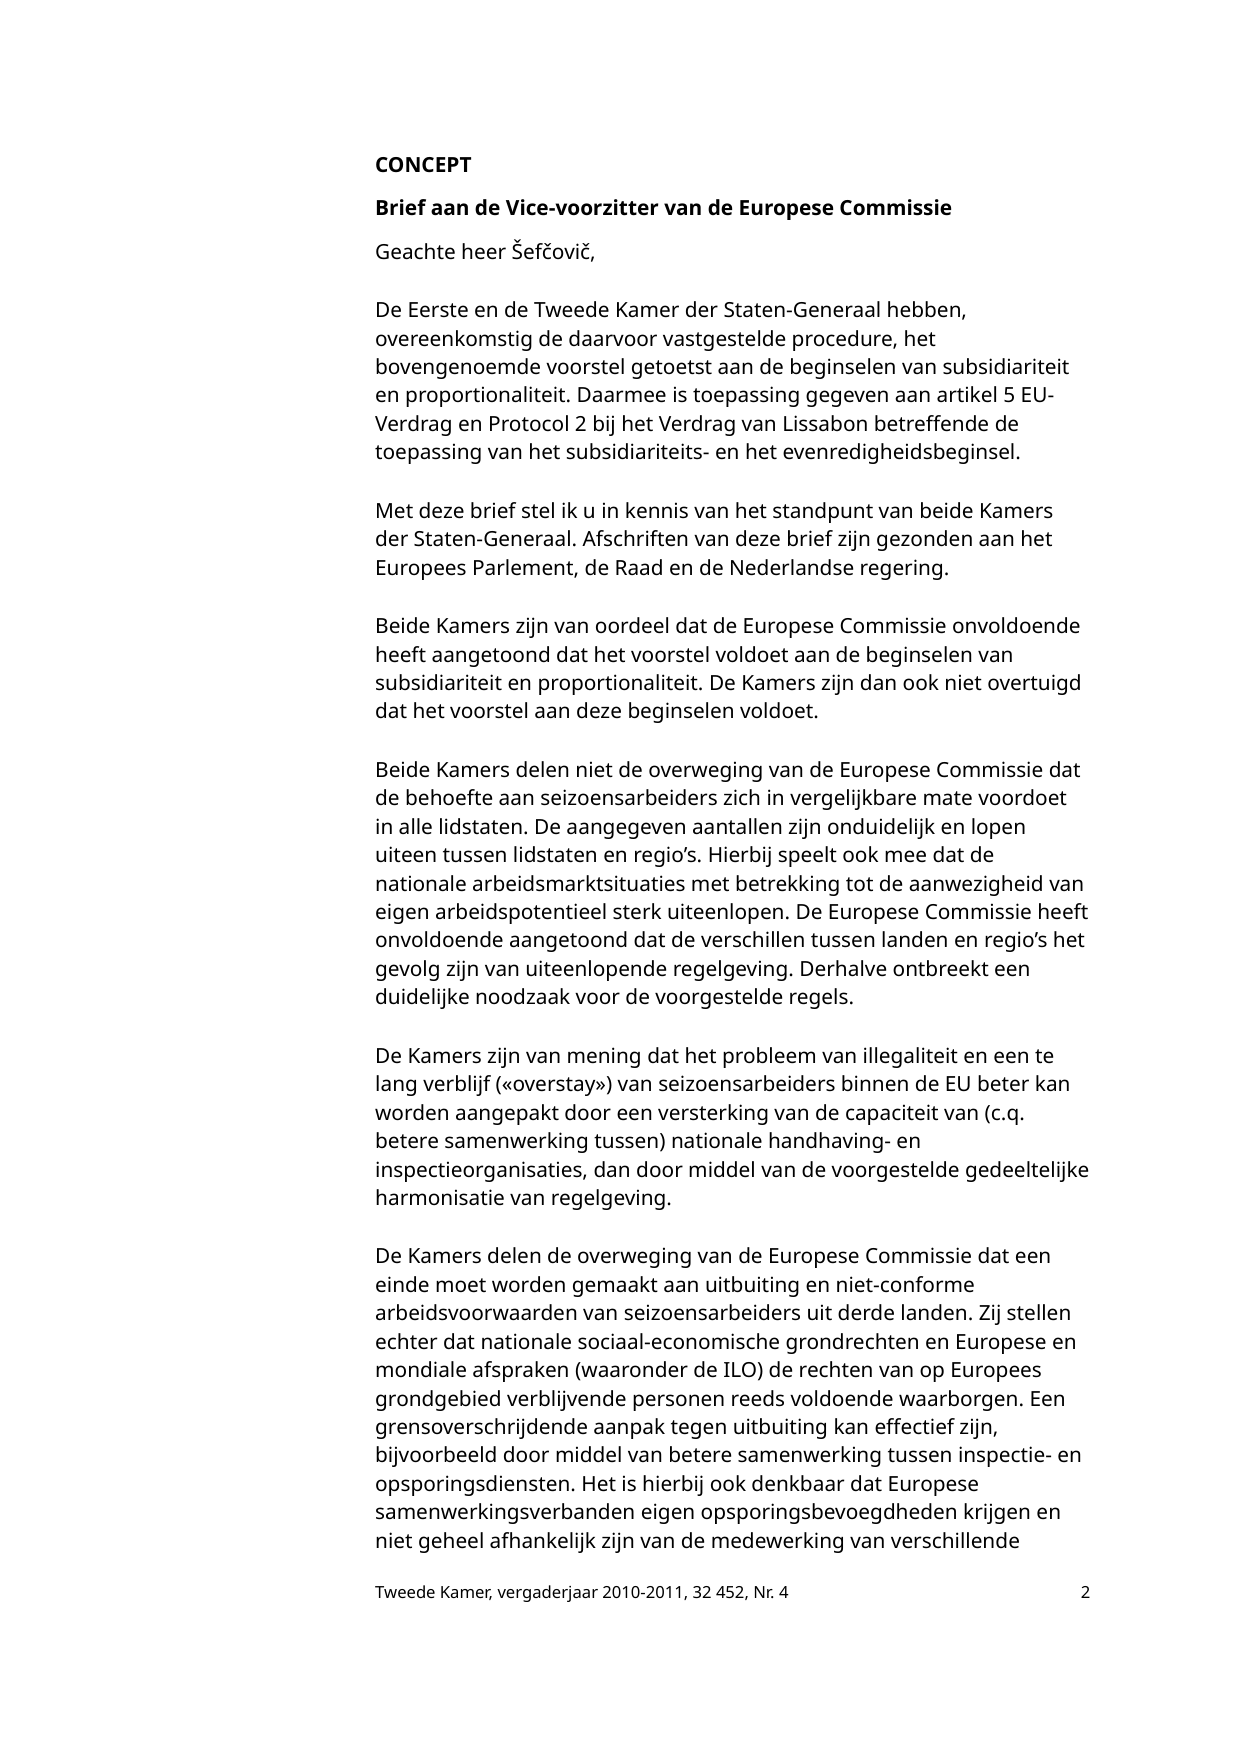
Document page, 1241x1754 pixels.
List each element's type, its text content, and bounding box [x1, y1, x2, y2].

text De Eerste en de Tweede Kamer der Staten-Generaal hebben, overeenkomstig de daarvoor vastgestelde procedure, het bovengenoemde voorstel getoetst aan de beginselen van subsidiariteit en proportionaliteit. Daarmee is toepassing gegeven aan artikel 5 EU-Verdrag en Protocol 2 bij het Verdrag van Lissabon betreffende de toepassing van het subsidiariteits- en het evenredigheidsbeginsel. [375, 295, 1090, 466]
text Geachte heer Šefčovič, [375, 237, 1090, 265]
text Beide Kamers zijn van oordeel dat de Europese Commissie onvoldoende heeft aangetoond dat het voorstel voldoet aan de beginselen van subsidiariteit en proportionaliteit. De Kamers zijn dan ook niet overtuigd dat het voorstel aan deze beginselen voldoet. [375, 611, 1090, 725]
text CONCEPT [375, 150, 1090, 178]
text De Kamers zijn van mening dat het probleem van illegaliteit en een te lang verblijf («overstay») van seizoensarbeiders binnen de EU beter kan worden aangepakt door een versterking van de capaciteit van (c.q. betere samenwerking tussen) nationale handhaving- en inspectieorganisaties, dan door middel van de voorgestelde gedeeltelijke harmonisatie van regelgeving. [375, 1041, 1090, 1212]
text Met deze brief stel ik u in kennis van het standpunt van beide Kamers der Staten-Generaal. Afschriften van deze brief zijn gezonden aan het Europees Parlement, de Raad en de Nederlandse regering. [375, 496, 1090, 581]
text Beide Kamers delen niet de overweging van de Europese Commissie dat de behoefte aan seizoensarbeiders zich in vergelijkbare mate voordoet in alle lidstaten. De aangegeven aantallen zijn onduidelijk en lopen uiteen tussen lidstaten en regio’s. Hierbij speelt ook mee dat de nationale arbeidsmarktsituaties met betrekking tot de aanwezigheid van eigen arbeidspotentieel sterk uiteenlopen. De Europese Commissie heeft onvoldoende aangetoond dat de verschillen tussen landen en regio’s het gevolg zijn van uiteenlopende regelgeving. Derhalve ontbreekt een duidelijke noodzaak voor de voorgestelde regels. [375, 755, 1090, 1011]
text Brief aan de Vice-voorzitter van de Europese Commissie [375, 193, 1090, 222]
text De Kamers delen de overweging van de Europese Commissie dat een einde moet worden gemaakt aan uitbuiting en niet-conforme arbeidsvoorwaarden van seizoensarbeiders uit derde landen. Zij stellen echter dat nationale sociaal-economische grondrechten en Europese en mondiale afspraken (waaronder de ILO) de rechten van op Europees grondgebied verblijvende personen reeds voldoende waarborgen. Een grensoverschrijdende aanpak tegen uitbuiting kan effectief zijn, bijvoorbeeld door middel van betere samenwerking tussen inspectie- en opsporingsdiensten. Het is hierbij ook denkbaar dat Europese samenwerkingsverbanden eigen opsporingsbevoegdheden krijgen en niet geheel afhankelijk zijn van de medewerking van verschillende [375, 1242, 1090, 1554]
